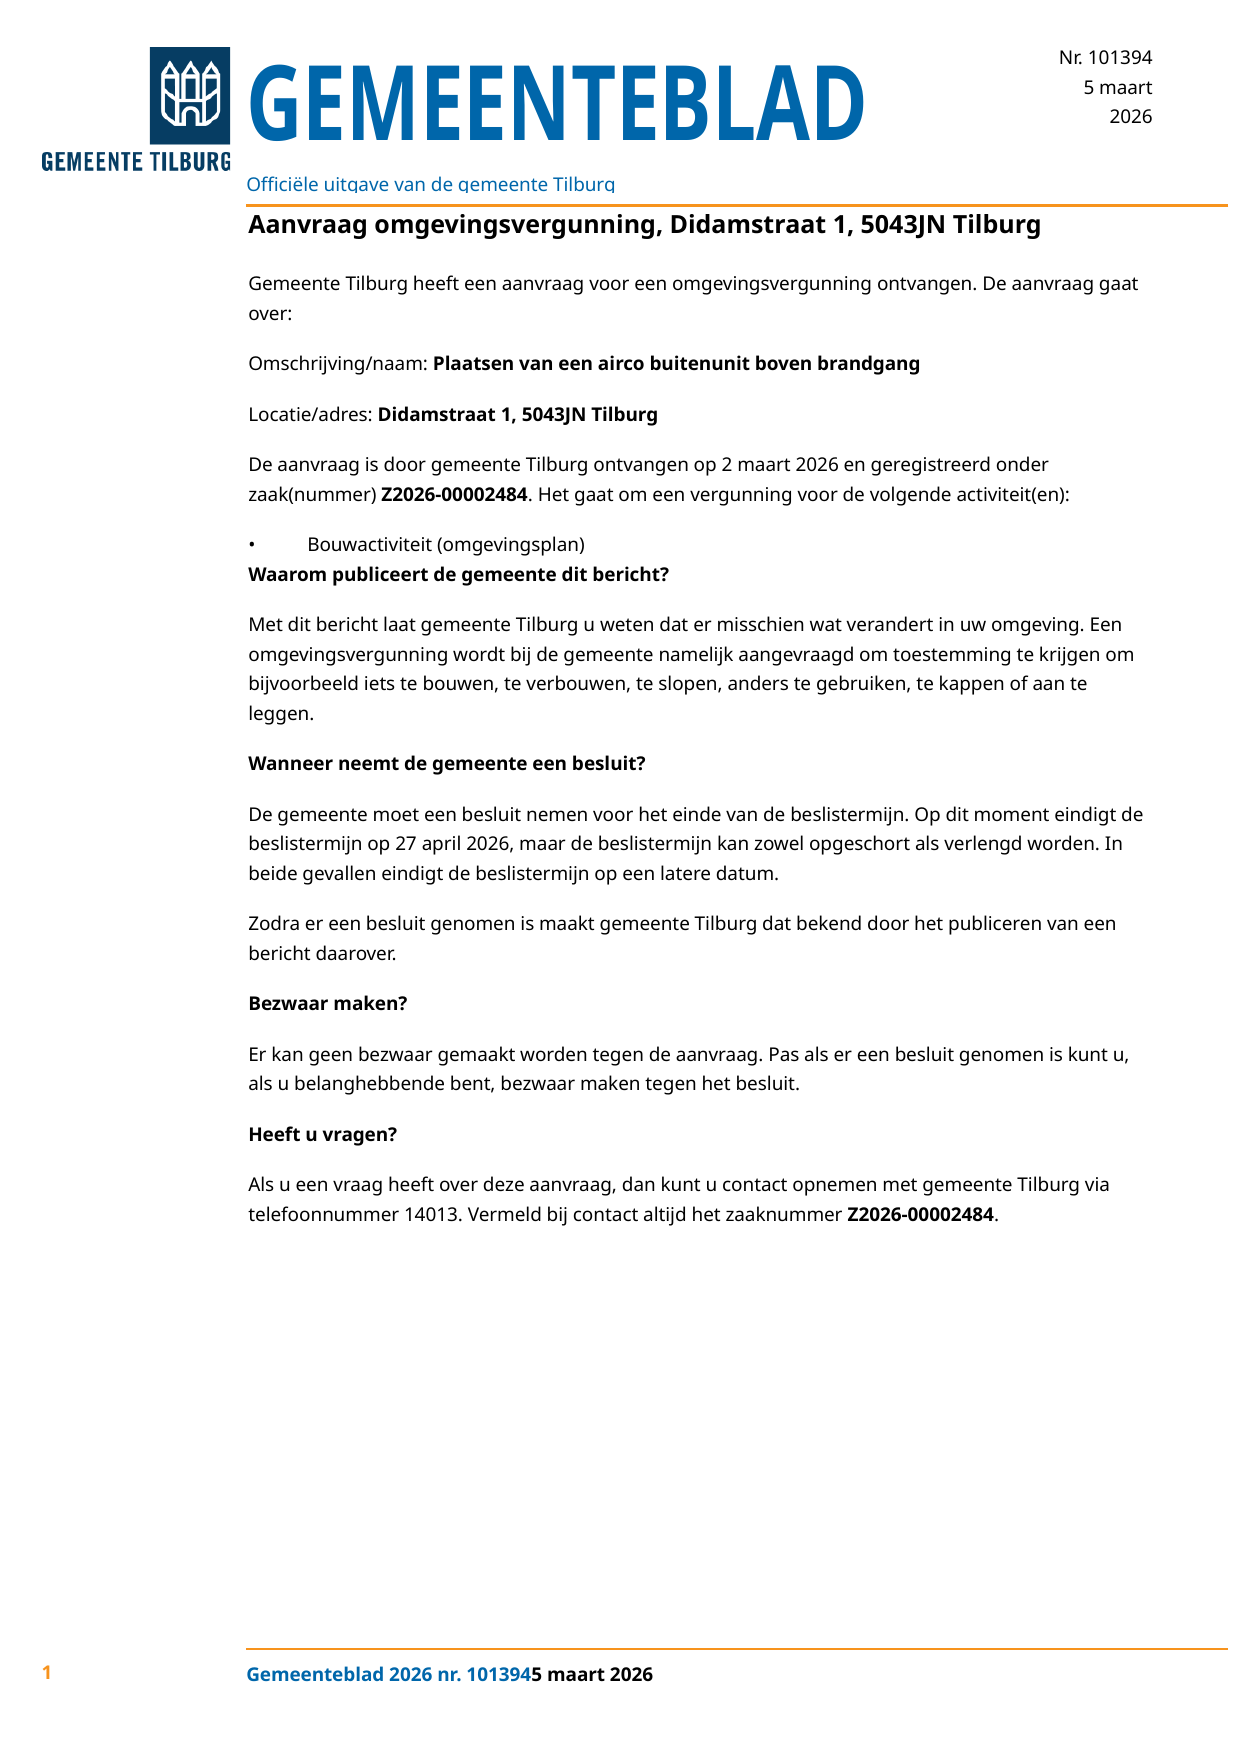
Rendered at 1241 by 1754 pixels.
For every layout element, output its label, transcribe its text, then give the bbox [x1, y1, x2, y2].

text De gemeente moet een besluit nemen voor het einde van de beslistermijn. Op dit moment eindigt de beslistermijn op 27 april 2026, maar de beslistermijn kan zowel opgeschort als verlengd worden. In beide gevallen eindigt de beslistermijn op een latere datum. [248, 801, 1152, 886]
text Waarom publiceert de gemeente dit bericht? [248, 561, 1152, 586]
text Zodra er een besluit genomen is maakt gemeente Tilburg dat bekend door het publiceren van een bericht daarover. [248, 910, 1152, 966]
text Gemeente Tilburg heeft een aanvraag voor een omgevingsvergunning ontvangen. De aanvraag gaat over: [248, 270, 1152, 326]
text Er kan geen bezwaar gemaakt worden tegen de aanvraag. Pas als er een besluit genomen is kunt u, als u belanghebbende bent, bezwaar maken tegen het besluit. [248, 1041, 1152, 1096]
text Heeft u vragen? [248, 1121, 1152, 1146]
text Locatie/adres: Didamstraat 1, 5043JN Tilburg [248, 401, 1152, 426]
text Als u een vraag heeft over deze aanvraag, dan kunt u contact opnemen met gemeente Tilburg via telefoonnummer 14013. Vermeld bij contact altijd het zaaknummer Z2026-00002484. [248, 1171, 1152, 1226]
text Aanvraag omgevingsvergunning, Didamstraat 1, 5043JN Tilburg [248, 207, 1152, 241]
text Omschrijving/naam: Plaatsen van een airco buitenunit boven brandgang [248, 350, 1152, 376]
text Met dit bericht laat gemeente Tilburg u weten dat er misschien wat verandert in uw omgeving. Een omgevingsvergunning wordt bij de gemeente namelijk aangevraagd om toestemming te krijgen om bijvoorbeeld iets te bouwen, te verbouwen, te slopen, anders te gebruiken, te kappen of aan te leggen. [248, 611, 1152, 726]
text Wanneer neemt de gemeente een besluit? [248, 750, 1152, 776]
text De aanvraag is door gemeente Tilburg ontvangen op 2 maart 2026 en geregistreerd onder zaak(nummer) Z2026-00002484. Het gaat om een vergunning voor de volgende activiteit(en): [248, 451, 1152, 506]
picture [41, 47, 231, 172]
list Bouwactiviteit (omgevingsplan) [248, 531, 1152, 557]
text Bezwaar maken? [248, 990, 1152, 1016]
